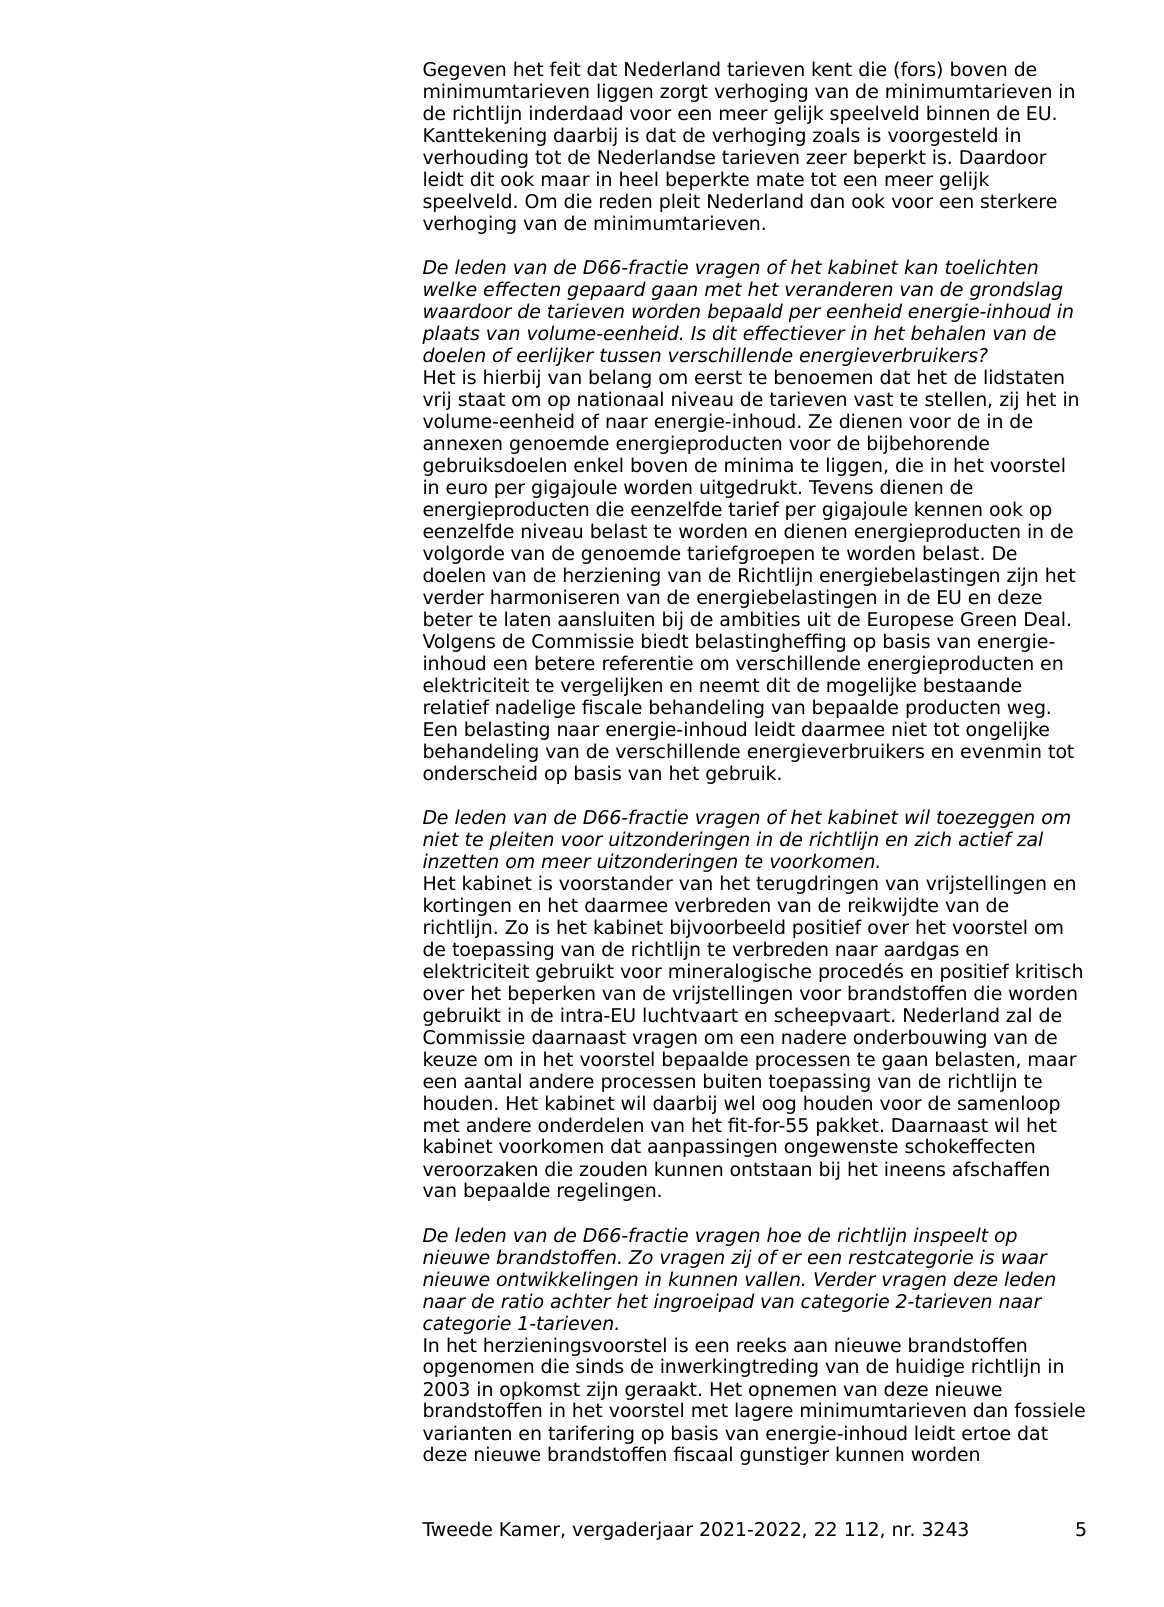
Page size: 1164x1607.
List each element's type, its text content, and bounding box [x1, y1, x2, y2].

text In het herzieningsvoorstel is een reeks aan nieuwe brandstoffen opgenomen die sinds de inwerkingtreding van de huidige richtlijn in 2003 in opkomst zijn geraakt. Het opnemen van deze nieuwe brandstoffen in het voorstel met lagere minimumtarieven dan fossiele varianten en tarifering op basis van energie-inhoud leidt ertoe dat deze nieuwe brandstoffen fiscaal gunstiger kunnen worden [422, 1334, 1087, 1466]
text De leden van de D66-fractie vragen hoe de richtlijn inspeelt op nieuwe brandstoffen. Zo vragen zij of er een restcategorie is waar nieuwe ontwikkelingen in kunnen vallen. Verder vragen deze leden naar de ratio achter het ingroeipad van categorie 2-tarieven naar categorie 1-tarieven. [422, 1224, 1087, 1334]
text Het kabinet is voorstander van het terugdringen van vrijstellingen en kortingen en het daarmee verbreden van de reikwijdte van de richtlijn. Zo is het kabinet bijvoorbeeld positief over het voorstel om de toepassing van de richtlijn te verbreden naar aardgas en elektriciteit gebruikt voor mineralogische procedés en positief kritisch over het beperken van de vrijstellingen voor brandstoffen die worden gebruikt in de intra-EU luchtvaart en scheepvaart. Nederland zal de Commissie daarnaast vragen om een nadere onderbouwing van de keuze om in het voorstel bepaalde processen te gaan belasten, maar een aantal andere processen buiten toepassing van de richtlijn te houden. Het kabinet wil daarbij wel oog houden voor de samenloop met andere onderdelen van het fit-for-55 pakket. Daarnaast wil het kabinet voorkomen dat aanpassingen ongewenste schokeffecten veroorzaken die zouden kunnen ontstaan bij het ineens afschaffen van bepaalde regelingen. [422, 873, 1087, 1202]
text De leden van de D66-fractie vragen of het kabinet wil toezeggen om niet te pleiten voor uitzonderingen in de richtlijn en zich actief zal inzetten om meer uitzonderingen te voorkomen. [422, 807, 1087, 873]
text Het is hierbij van belang om eerst te benoemen dat het de lidstaten vrij staat om op nationaal niveau de tarieven vast te stellen, zij het in volume-eenheid of naar energie-inhoud. Ze dienen voor de in de annexen genoemde energieproducten voor de bijbehorende gebruiksdoelen enkel boven de minima te liggen, die in het voorstel in euro per gigajoule worden uitgedrukt. Tevens dienen de energieproducten die eenzelfde tarief per gigajoule kennen ook op eenzelfde niveau belast te worden en dienen energieproducten in de volgorde van de genoemde tariefgroepen te worden belast. De doelen van de herziening van de Richtlijn energiebelastingen zijn het verder harmoniseren van de energiebelastingen in de EU en deze beter te laten aansluiten bij de ambities uit de Europese Green Deal. Volgens de Commissie biedt belastingheffing op basis van energie-inhoud een betere referentie om verschillende energieproducten en elektriciteit te vergelijken en neemt dit de mogelijke bestaande relatief nadelige fiscale behandeling van bepaalde producten weg. Een belasting naar energie-inhoud leidt daarmee niet tot ongelijke behandeling van de verschillende energieverbruikers en evenmin tot onderscheid op basis van het gebruik. [422, 367, 1087, 784]
text De leden van de D66-fractie vragen of het kabinet kan toelichten welke effecten gepaard gaan met het veranderen van de grondslag waardoor de tarieven worden bepaald per eenheid energie-inhoud in plaats van volume-eenheid. Is dit effectiever in het behalen van de doelen of eerlijker tussen verschillende energieverbruikers? [422, 257, 1087, 367]
text Gegeven het feit dat Nederland tarieven kent die (fors) boven de minimumtarieven liggen zorgt verhoging van de minimumtarieven in de richtlijn inderdaad voor een meer gelijk speelveld binnen de EU. Kanttekening daarbij is dat de verhoging zoals is voorgesteld in verhouding tot de Nederlandse tarieven zeer beperkt is. Daardoor leidt dit ook maar in heel beperkte mate tot een meer gelijk speelveld. Om die reden pleit Nederland dan ook voor een sterkere verhoging van de minimumtarieven. [422, 59, 1087, 235]
